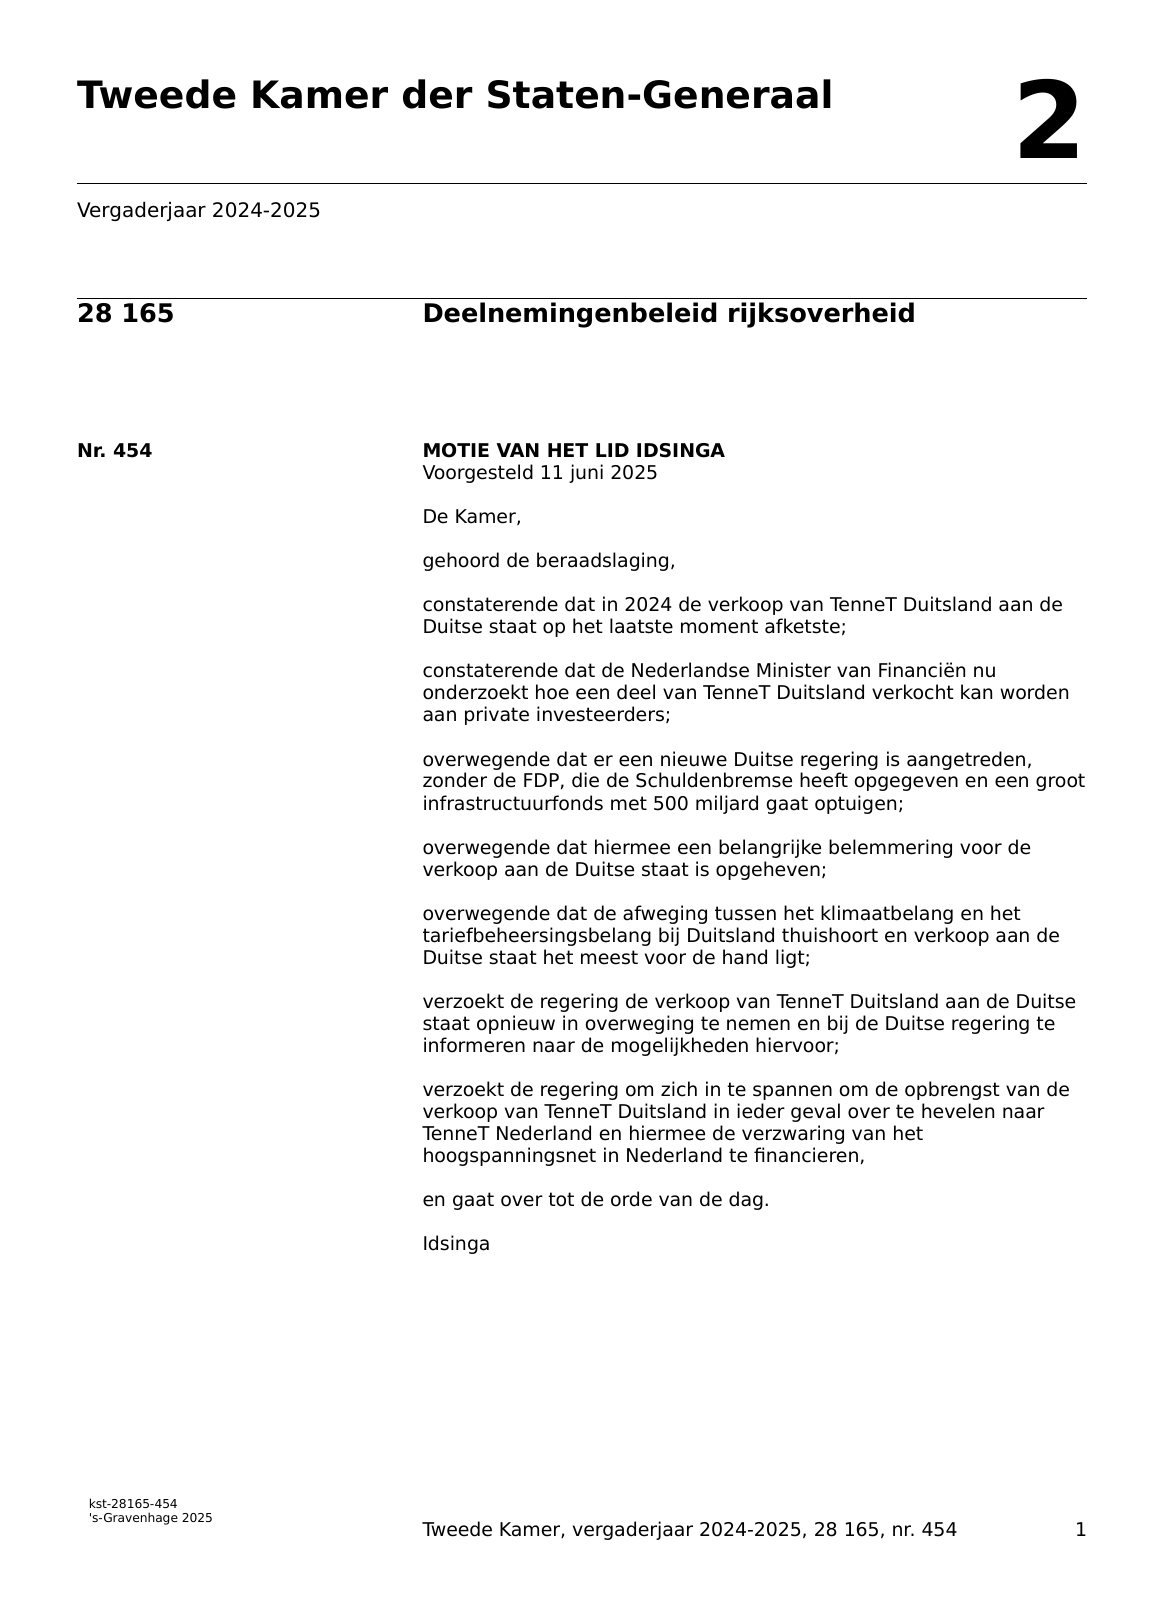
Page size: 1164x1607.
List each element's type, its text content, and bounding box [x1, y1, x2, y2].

text verzoekt de regering om zich in te spannen om de opbrengst van de verkoop van TenneT Duitsland in ieder geval over te hevelen naar TenneT Nederland en hiermee de verzwaring van het hoogspanningsnet in Nederland te financieren, [422, 1079, 1087, 1167]
text gehoord de beraadslaging, [422, 550, 1087, 572]
text overwegende dat er een nieuwe Duitse regering is aangetreden, zonder de FDP, die de Schuldenbremse heeft opgegeven en een groot infrastructuurfonds met 500 miljard gaat optuigen; [422, 748, 1087, 814]
table_cell Vergaderjaar 2024-2025 [77, 184, 1087, 298]
text Idsinga [422, 1233, 1087, 1255]
table_header 2 [886, 59, 1087, 183]
text Voorgesteld 11 juni 2025 [422, 462, 1087, 484]
subtitle Nr. 454 MOTIE VAN HET LID IDSINGA [77, 440, 1087, 462]
text kst-28165-454 [88, 1497, 323, 1511]
text De Kamer, [422, 506, 1087, 528]
text 's-Gravenhage 2025 [88, 1511, 323, 1525]
table_header Tweede Kamer der Staten-Generaal [77, 59, 886, 183]
subtitle 28 165 Deelnemingenbeleid rijksoverheid [77, 299, 1087, 329]
text overwegende dat de afweging tussen het klimaatbelang en het tariefbeheersingsbelang bij Duitsland thuishoort en verkoop aan de Duitse staat het meest voor de hand ligt; [422, 903, 1087, 969]
text en gaat over tot de orde van de dag. [422, 1189, 1087, 1211]
text constaterende dat de Nederlandse Minister van Financiën nu onderzoekt hoe een deel van TenneT Duitsland verkocht kan worden aan private investeerders; [422, 660, 1087, 726]
text verzoekt de regering de verkoop van TenneT Duitsland aan de Duitse staat opnieuw in overweging te nemen en bij de Duitse regering te informeren naar de mogelijkheden hiervoor; [422, 991, 1087, 1057]
text overwegende dat hiermee een belangrijke belemmering voor de verkoop aan de Duitse staat is opgeheven; [422, 837, 1087, 881]
text constaterende dat in 2024 de verkoop van TenneT Duitsland aan de Duitse staat op het laatste moment afketste; [422, 594, 1087, 638]
